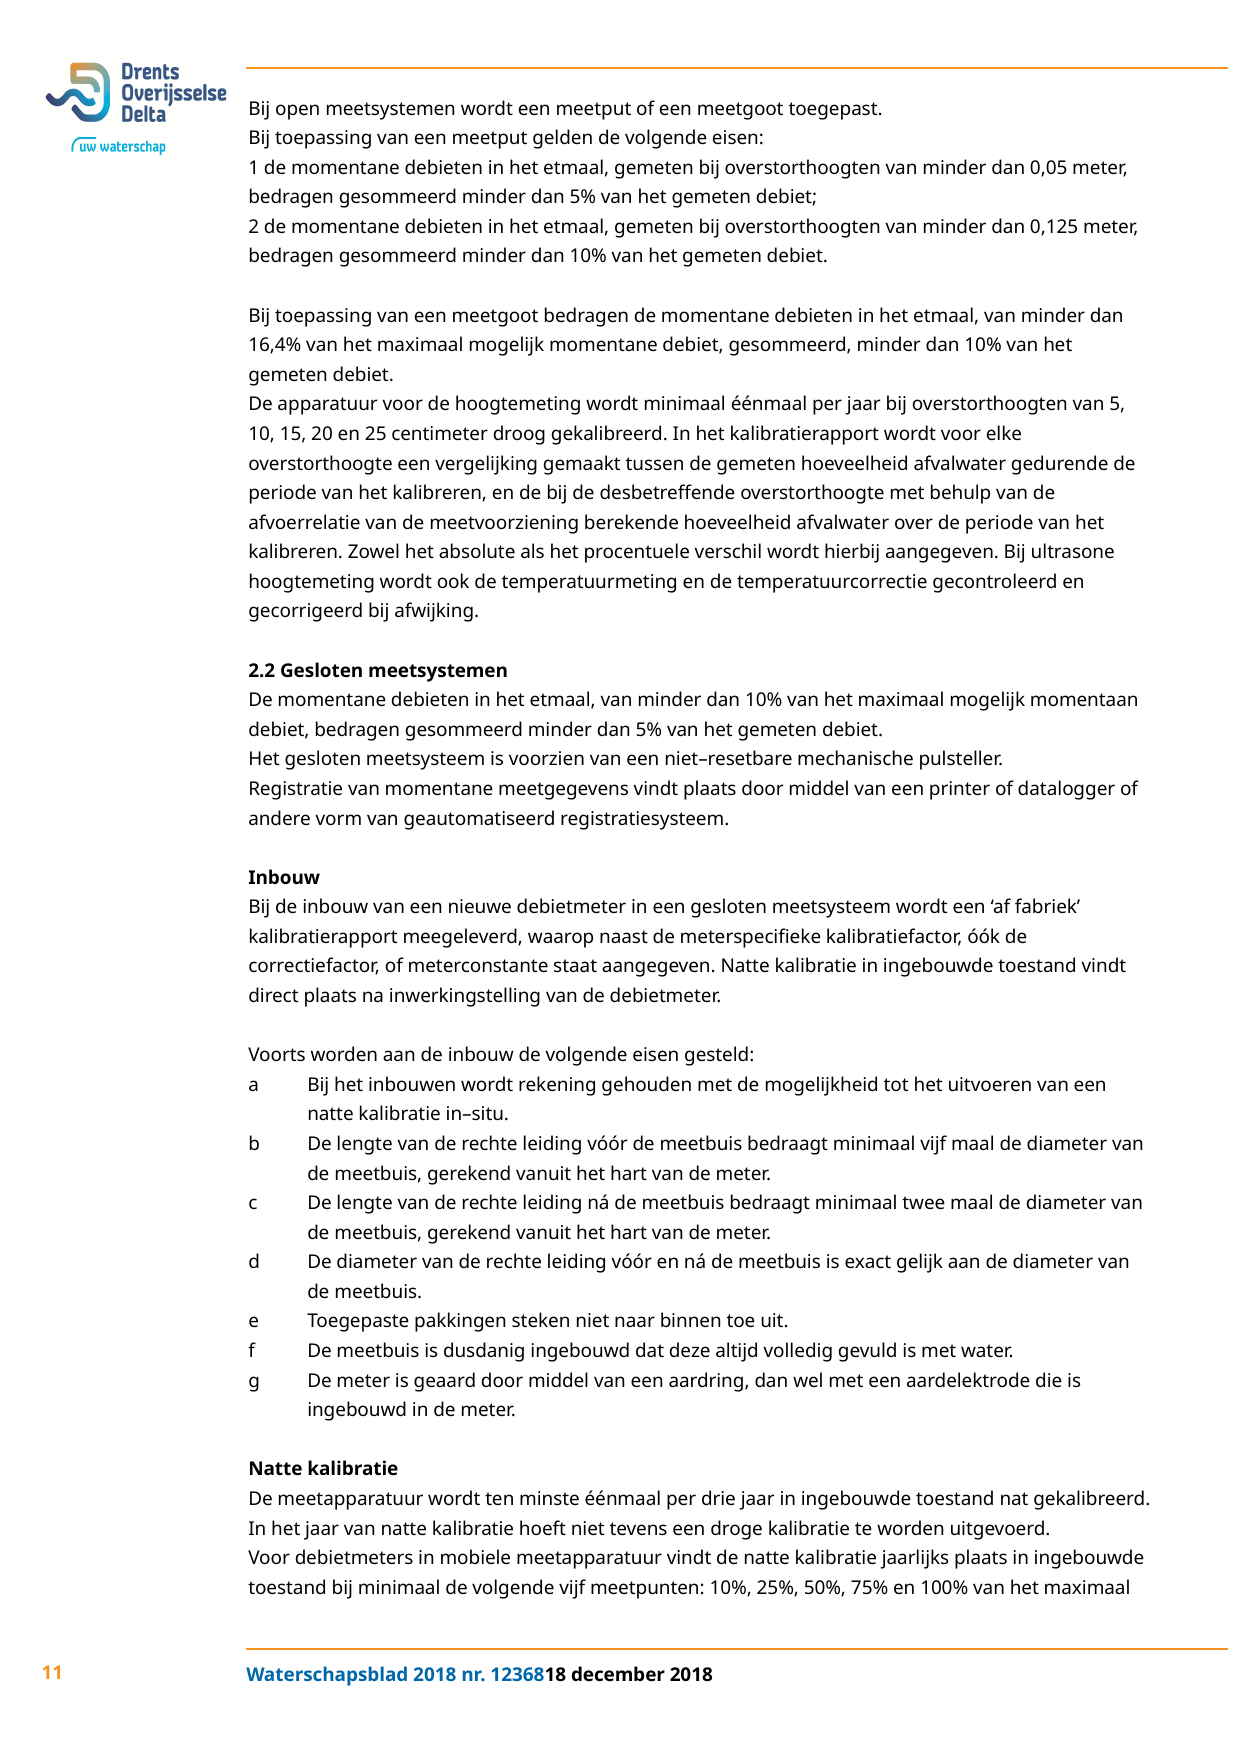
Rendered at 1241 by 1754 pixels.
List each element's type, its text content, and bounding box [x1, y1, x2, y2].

text Bij open meetsystemen wordt een meetput of een meetgoot toegepast. [248, 95, 1152, 121]
picture [41, 47, 231, 172]
list De diameter van de rechte leiding vóór en ná de meetbuis is exact gelijk aan de diameter van de meetbuis. [248, 1248, 1152, 1304]
text Het gesloten meetsysteem is voorzien van een niet–resetbare mechanische pulsteller. [248, 746, 1152, 771]
list De meetbuis is dusdanig ingebouwd dat deze altijd volledig gevuld is met water. [248, 1337, 1152, 1363]
text De meetapparatuur wordt ten minste éénmaal per drie jaar in ingebouwde toestand nat gekalibreerd. In het jaar van natte kalibratie hoeft niet tevens een droge kalibratie te worden uitgevoerd. [248, 1485, 1152, 1541]
list Bij het inbouwen wordt rekening gehouden met de mogelijkheid tot het uitvoeren van een natte kalibratie in–situ. [248, 1071, 1152, 1126]
text Bij toepassing van een meetgoot bedragen de momentane debieten in het etmaal, van minder dan 16,4% van het maximaal mogelijk momentane debiet, gesommeerd, minder dan 10% van het gemeten debiet. [248, 302, 1152, 387]
text Inbouw [248, 864, 1152, 890]
text Bij de inbouw van een nieuwe debietmeter in een gesloten meetsysteem wordt een ‘af fabriek’ kalibratierapport meegeleverd, waarop naast de meterspecifieke kalibratiefactor, óók de correctiefactor, of meterconstante staat aangegeven. Natte kalibratie in ingebouwde toestand vindt direct plaats na inwerkingstelling van de debietmeter. [248, 893, 1152, 1008]
text Voorts worden aan de inbouw de volgende eisen gesteld: [248, 1041, 1152, 1067]
text De momentane debieten in het etmaal, van minder dan 10% van het maximaal mogelijk momentaan debiet, bedragen gesommeerd minder dan 5% van het gemeten debiet. [248, 686, 1152, 742]
text De apparatuur voor de hoogtemeting wordt minimaal éénmaal per jaar bij overstorthoogten van 5, 10, 15, 20 en 25 centimeter droog gekalibreerd. In het kalibratierapport wordt voor elke overstorthoogte een vergelijking gemaakt tussen de gemeten hoeveelheid afvalwater gedurende de periode van het kalibreren, en de bij de desbetreffende overstorthoogte met behulp van de afvoerrelatie van de meetvoorziening berekende hoeveelheid afvalwater over de periode van het kalibreren. Zowel het absolute als het procentuele verschil wordt hierbij aangegeven. Bij ultrasone hoogtemeting wordt ook de temperatuurmeting en de temperatuurcorrectie gecontroleerd en gecorrigeerd bij afwijking. [248, 391, 1152, 623]
list De lengte van de rechte leiding ná de meetbuis bedraagt minimaal twee maal de diameter van de meetbuis, gerekend vanuit het hart van de meter. [248, 1189, 1152, 1245]
text 2.2 Gesloten meetsystemen [248, 657, 1152, 683]
list De lengte van de rechte leiding vóór de meetbuis bedraagt minimaal vijf maal de diameter van de meetbuis, gerekend vanuit het hart van de meter. [248, 1130, 1152, 1186]
text Voor debietmeters in mobiele meetapparatuur vindt de natte kalibratie jaarlijks plaats in ingebouwde toestand bij minimaal de volgende vijf meetpunten: 10%, 25%, 50%, 75% en 100% van het maximaal [248, 1544, 1152, 1600]
text 1 de momentane debieten in het etmaal, gemeten bij overstorthoogten van minder dan 0,05 meter, bedragen gesommeerd minder dan 5% van het gemeten debiet; [248, 154, 1152, 209]
text Registratie van momentane meetgegevens vindt plaats door middel van een printer of datalogger of andere vorm van geautomatiseerd registratiesysteem. [248, 775, 1152, 831]
list Toegepaste pakkingen steken niet naar binnen toe uit. [248, 1308, 1152, 1333]
list De meter is geaard door middel van een aardring, dan wel met een aardelektrode die is ingebouwd in de meter. [248, 1367, 1152, 1422]
text Bij toepassing van een meetput gelden de volgende eisen: [248, 124, 1152, 150]
text 2 de momentane debieten in het etmaal, gemeten bij overstorthoogten van minder dan 0,125 meter, bedragen gesommeerd minder dan 10% van het gemeten debiet. [248, 213, 1152, 268]
text Natte kalibratie [248, 1456, 1152, 1481]
